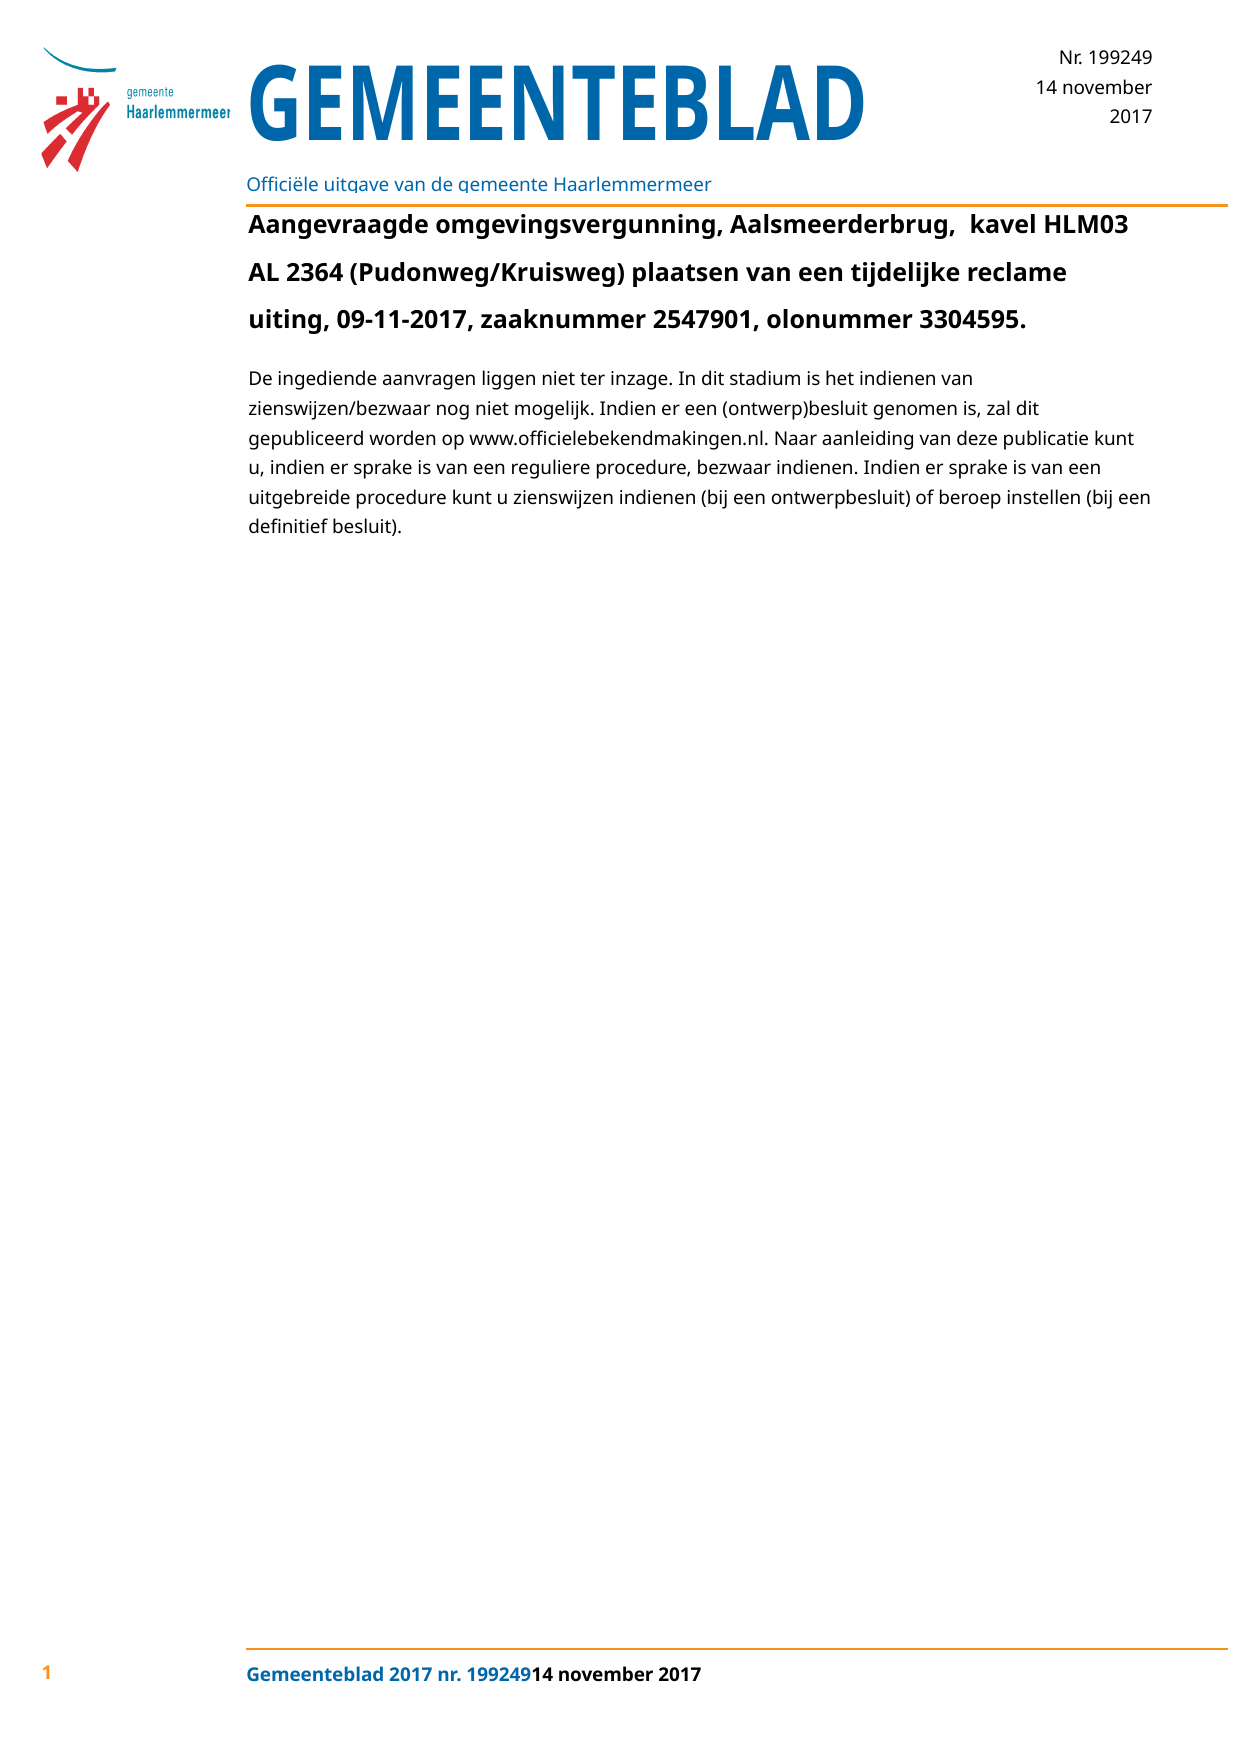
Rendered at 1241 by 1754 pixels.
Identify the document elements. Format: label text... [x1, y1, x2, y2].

text Aangevraagde omgevingsvergunning, Aalsmeerderbrug, kavel HLM03 AL 2364 (Pudonweg/Kruisweg) plaatsen van een tijdelijke reclame uiting, 09-11-2017, zaaknummer 2547901, olonummer 3304595. [248, 207, 1152, 336]
picture [41, 47, 231, 172]
text De ingediende aanvragen liggen niet ter inzage. In dit stadium is het indienen van zienswijzen/bezwaar nog niet mogelijk. Indien er een (ontwerp)besluit genomen is, zal dit gepubliceerd worden op www.officielebekendmakingen.nl. Naar aanleiding van deze publicatie kunt u, indien er sprake is van een reguliere procedure, bezwaar indienen. Indien er sprake is van een uitgebreide procedure kunt u zienswijzen indienen (bij een ontwerpbesluit) of beroep instellen (bij een definitief besluit). [248, 366, 1152, 539]
